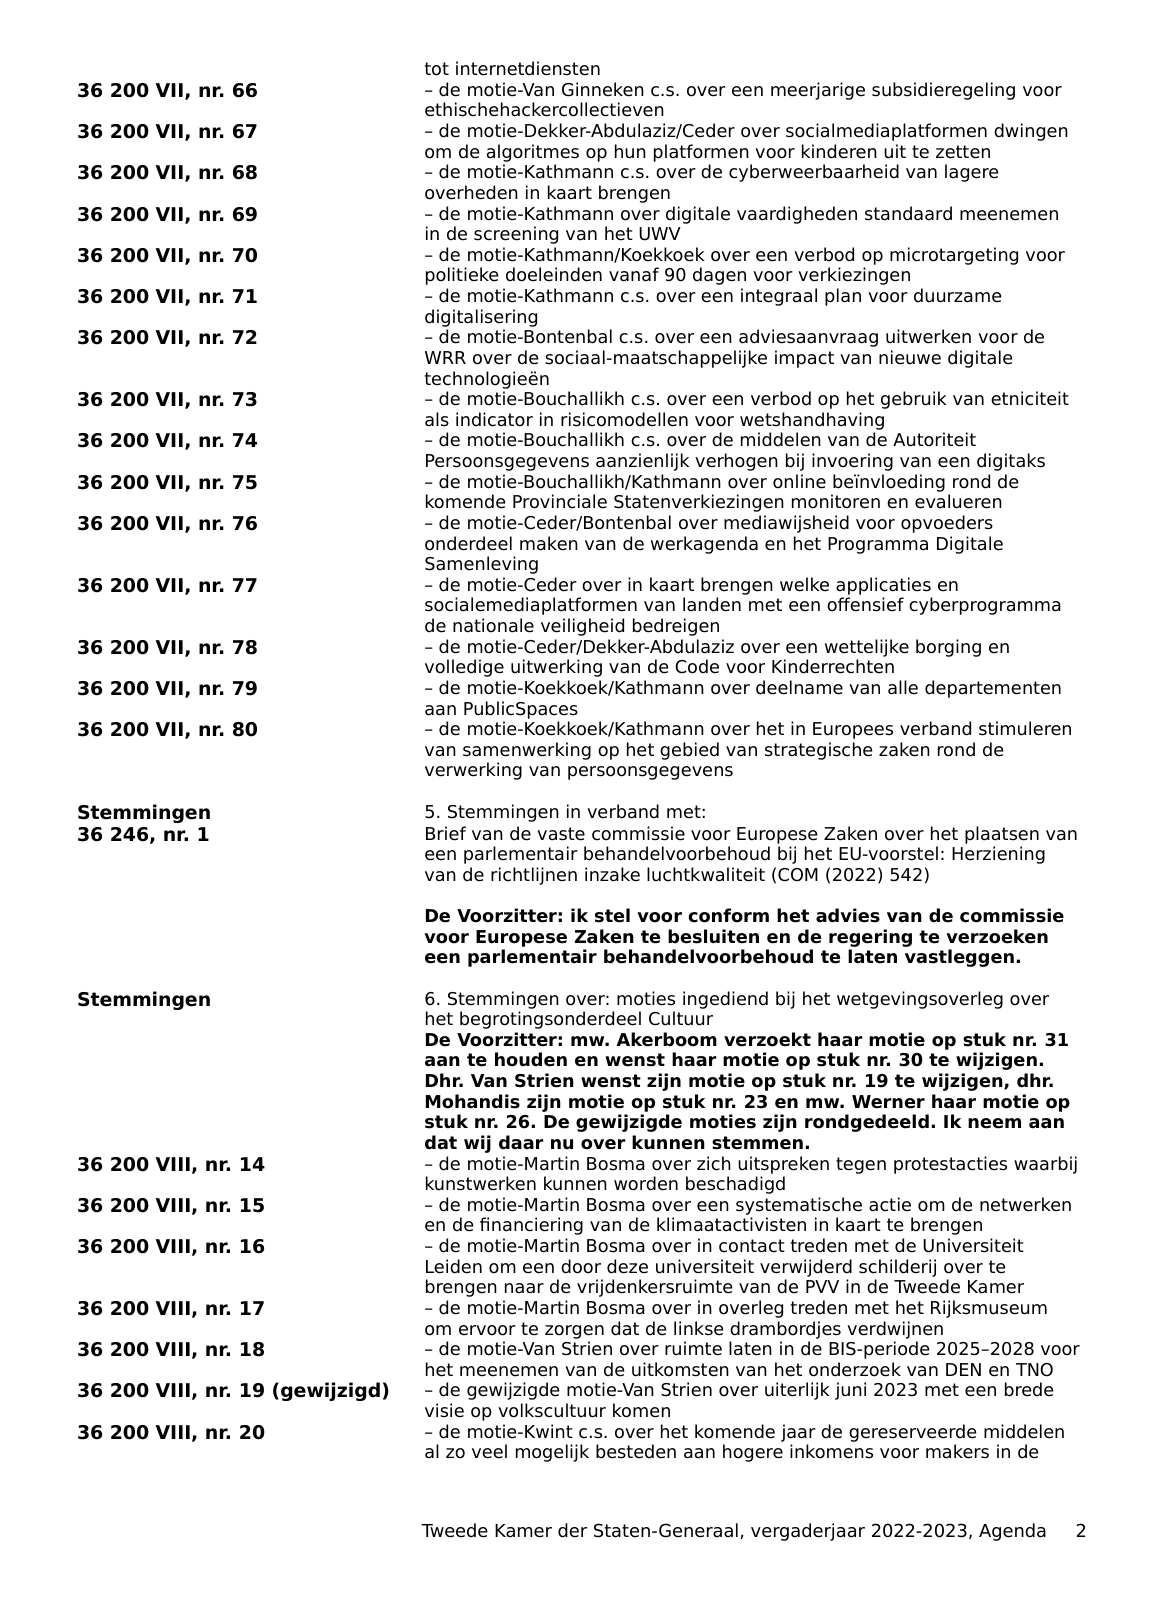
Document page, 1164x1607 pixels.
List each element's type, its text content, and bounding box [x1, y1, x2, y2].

table_cell [77, 906, 401, 968]
table_cell [401, 389, 418, 430]
table_cell [401, 575, 418, 637]
table_cell [77, 885, 401, 906]
table_cell [401, 1236, 418, 1298]
table_cell – de motie-Ceder/Dekker-Abdulaziz over een wettelijke borging en volledige uitwerking van de Code voor Kinderrechten [418, 637, 1087, 678]
table_cell 36 200 VIII, nr. 14 [77, 1154, 401, 1195]
table_cell – de motie-Ceder/Bontenbal over mediawijsheid voor opvoeders onderdeel maken van de werkagenda en het Programma Digitale Samenleving [418, 513, 1087, 575]
table_cell – de motie-Martin Bosma over in contact treden met de Universiteit Leiden om een door deze universiteit verwijderd schilderij over te brengen naar de vrijdenkersruimte van de PVV in de Tweede Kamer [418, 1236, 1087, 1298]
table_cell 36 200 VII, nr. 75 [77, 472, 401, 513]
table_cell 36 200 VIII, nr. 20 [77, 1422, 401, 1463]
table_cell – de motie-Koekkoek/Kathmann over deelname van alle departementen aan PublicSpaces [418, 678, 1087, 719]
table_cell 36 200 VII, nr. 73 [77, 389, 401, 430]
table_cell [401, 802, 418, 823]
table_cell De Voorzitter: ik stel voor conform het advies van de commissie voor Europese Zaken te besluiten en de regering te verzoeken een parlementair behandelvoorbehoud te laten vastleggen. [418, 906, 1087, 968]
table_cell 36 200 VII, nr. 68 [77, 162, 401, 203]
table_cell – de motie-Martin Bosma over zich uitspreken tegen protestacties waarbij kunstwerken kunnen worden beschadigd [418, 1154, 1087, 1195]
table_cell [401, 245, 418, 286]
table_cell – de motie-Bouchallikh/Kathmann over online beïnvloeding rond de komende Provinciale Statenverkiezingen monitoren en evalueren [418, 472, 1087, 513]
table_cell – de motie-Dekker-Abdulaziz/Ceder over socialmediaplatformen dwingen om de algoritmes op hun platformen voor kinderen uit te zetten [418, 121, 1087, 162]
table_cell De Voorzitter: mw. Akerboom verzoekt haar motie op stuk nr. 31 aan te houden en wenst haar motie op stuk nr. 30 te wijzigen. Dhr. Van Strien wenst zijn motie op stuk nr. 19 te wijzigen, dhr. Mohandis zijn motie op stuk nr. 23 en mw. Werner haar motie op stuk nr. 26. De gewijzigde moties zijn rondgedeeld. Ik neem aan dat wij daar nu over kunnen stemmen. [418, 1030, 1087, 1153]
table_cell 36 246, nr. 1 [77, 824, 401, 885]
table_cell [401, 719, 418, 781]
table_cell [401, 678, 418, 719]
table_cell [418, 968, 1087, 988]
table_cell 36 200 VIII, nr. 16 [77, 1236, 401, 1298]
table_cell [401, 204, 418, 245]
table_cell [401, 80, 418, 121]
table_cell [401, 162, 418, 203]
table_cell 36 200 VII, nr. 66 [77, 80, 401, 121]
table_cell [401, 781, 418, 802]
table_cell [401, 824, 418, 885]
table_cell 36 200 VII, nr. 76 [77, 513, 401, 575]
table_cell – de motie-Kathmann over digitale vaardigheden standaard meenemen in de screening van het UWV [418, 204, 1087, 245]
table_cell Brief van de vaste commissie voor Europese Zaken over het plaatsen van een parlementair behandelvoorbehoud bij het EU-voorstel: Herziening van de richtlijnen inzake luchtkwaliteit (COM (2022) 542) [418, 824, 1087, 885]
table_cell [401, 1298, 418, 1339]
table_cell – de motie-Koekkoek/Kathmann over het in Europees verband stimuleren van samenwerking op het gebied van strategische zaken rond de verwerking van persoonsgegevens [418, 719, 1087, 781]
table_cell [401, 906, 418, 968]
table_cell – de motie-Martin Bosma over een systematische actie om de netwerken en de financiering van de klimaatactivisten in kaart te brengen [418, 1195, 1087, 1236]
table_cell 36 200 VIII, nr. 15 [77, 1195, 401, 1236]
table_cell [401, 1154, 418, 1195]
table_cell [401, 513, 418, 575]
table_cell – de motie-Van Strien over ruimte laten in de BIS-periode 2025–2028 voor het meenemen van de uitkomsten van het onderzoek van DEN en TNO [418, 1339, 1087, 1380]
table_cell [77, 1030, 401, 1153]
table_cell – de motie-Bouchallikh c.s. over een verbod op het gebruik van etniciteit als indicator in risicomodellen voor wetshandhaving [418, 389, 1087, 430]
table_cell 36 200 VII, nr. 79 [77, 678, 401, 719]
table_cell 36 200 VIII, nr. 17 [77, 1298, 401, 1339]
table_cell [401, 1339, 418, 1380]
table_cell [401, 430, 418, 472]
table_cell [401, 968, 418, 988]
table_cell – de motie-Van Ginneken c.s. over een meerjarige subsidieregeling voor ethischehackercollectieven [418, 80, 1087, 121]
table_cell 36 200 VII, nr. 71 [77, 286, 401, 327]
table_cell 36 200 VII, nr. 80 [77, 719, 401, 781]
table_cell [418, 781, 1087, 802]
table_cell [401, 1422, 418, 1463]
table_cell [401, 1030, 418, 1153]
table_cell [401, 286, 418, 327]
table_cell [401, 121, 418, 162]
table_cell 36 200 VII, nr. 67 [77, 121, 401, 162]
table_cell [418, 885, 1087, 906]
table_cell [401, 1380, 418, 1422]
table_cell 36 200 VII, nr. 74 [77, 430, 401, 472]
table_cell [77, 781, 401, 802]
table_cell 36 200 VII, nr. 70 [77, 245, 401, 286]
table_cell – de motie-Bontenbal c.s. over een adviesaanvraag uitwerken voor de WRR over de sociaal-maatschappelijke impact van nieuwe digitale technologieën [418, 327, 1087, 389]
table_cell – de motie-Kathmann/Koekkoek over een verbod op microtargeting voor politieke doeleinden vanaf 90 dagen voor verkiezingen [418, 245, 1087, 286]
table_cell – de motie-Kwint c.s. over het komende jaar de gereserveerde middelen al zo veel mogelijk besteden aan hogere inkomens voor makers in de [418, 1422, 1087, 1463]
table_cell 36 200 VII, nr. 69 [77, 204, 401, 245]
table_cell – de gewijzigde motie-Van Strien over uiterlijk juni 2023 met een brede visie op volkscultuur komen [418, 1380, 1087, 1422]
table_cell 5. Stemmingen in verband met: [418, 802, 1087, 823]
table_cell Stemmingen [77, 989, 401, 1030]
table_cell [401, 989, 418, 1030]
table_cell [401, 59, 418, 80]
table_cell [401, 327, 418, 389]
table_cell 6. Stemmingen over: moties ingediend bij het wetgevingsoverleg over het begrotingsonderdeel Cultuur [418, 989, 1087, 1030]
table_cell – de motie-Ceder over in kaart brengen welke applicaties en socialemediaplatformen van landen met een offensief cyberprogramma de nationale veiligheid bedreigen [418, 575, 1087, 637]
table_cell 36 200 VIII, nr. 19 (gewijzigd) [77, 1380, 401, 1422]
table_cell – de motie-Martin Bosma over in overleg treden met het Rijksmuseum om ervoor te zorgen dat de linkse drambordjes verdwijnen [418, 1298, 1087, 1339]
table_cell 36 200 VII, nr. 72 [77, 327, 401, 389]
table_cell – de motie-Kathmann c.s. over een integraal plan voor duurzame digitalisering [418, 286, 1087, 327]
table_cell [401, 637, 418, 678]
table_cell Stemmingen [77, 802, 401, 823]
table_cell – de motie-Kathmann c.s. over de cyberweerbaarheid van lagere overheden in kaart brengen [418, 162, 1087, 203]
table_cell [77, 59, 401, 80]
table_cell [401, 885, 418, 906]
table_cell – de motie-Bouchallikh c.s. over de middelen van de Autoriteit Persoonsgegevens aanzienlijk verhogen bij invoering van een digitaks [418, 430, 1087, 472]
table_cell 36 200 VIII, nr. 18 [77, 1339, 401, 1380]
table_cell [77, 968, 401, 988]
table_cell 36 200 VII, nr. 77 [77, 575, 401, 637]
table_cell 36 200 VII, nr. 78 [77, 637, 401, 678]
table_cell [401, 472, 418, 513]
table_cell [401, 1195, 418, 1236]
table_cell tot internetdiensten [418, 59, 1087, 80]
